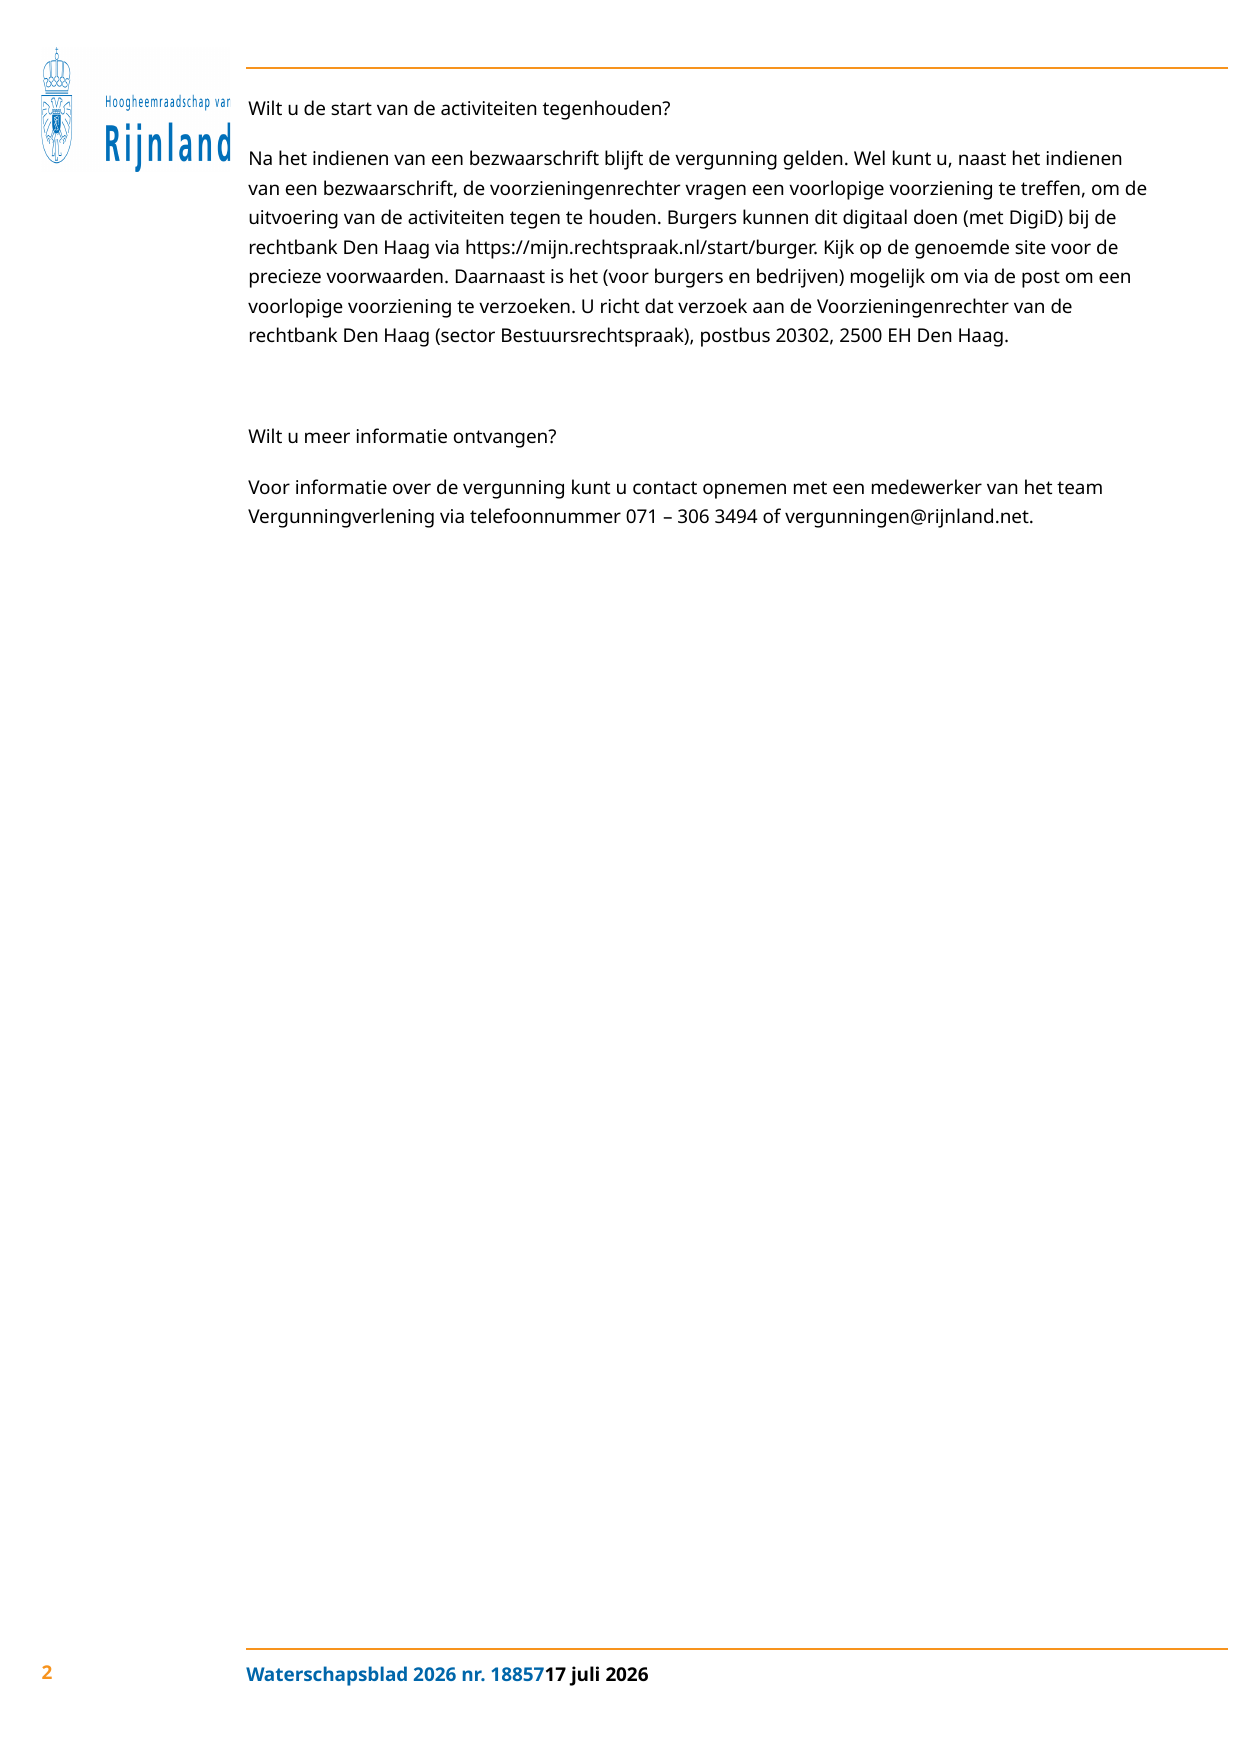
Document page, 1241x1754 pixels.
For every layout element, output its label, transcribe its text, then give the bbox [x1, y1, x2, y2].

text Wilt u meer informatie ontvangen? [248, 423, 1152, 449]
text Voor informatie over de vergunning kunt u contact opnemen met een medewerker van het team Vergunningverlening via telefoonnummer 071 – 306 3494 of vergunningen@rijnland.net. [248, 474, 1152, 529]
text Wilt u de start van de activiteiten tegenhouden? [248, 95, 1152, 121]
picture [41, 47, 231, 172]
text Na het indienen van een bezwaarschrift blijft de vergunning gelden. Wel kunt u, naast het indienen van een bezwaarschrift, de voorzieningenrechter vragen een voorlopige voorziening te treffen, om de uitvoering van de activiteiten tegen te houden. Burgers kunnen dit digitaal doen (met DigiD) bij de rechtbank Den Haag via https://mijn.rechtspraak.nl/start/burger. Kijk op de genoemde site voor de precieze voorwaarden. Daarnaast is het (voor burgers en bedrijven) mogelijk om via de post om een voorlopige voorziening te verzoeken. U richt dat verzoek aan de Voorzieningenrechter van de rechtbank Den Haag (sector Bestuursrechtspraak), postbus 20302, 2500 EH Den Haag. [248, 145, 1152, 348]
